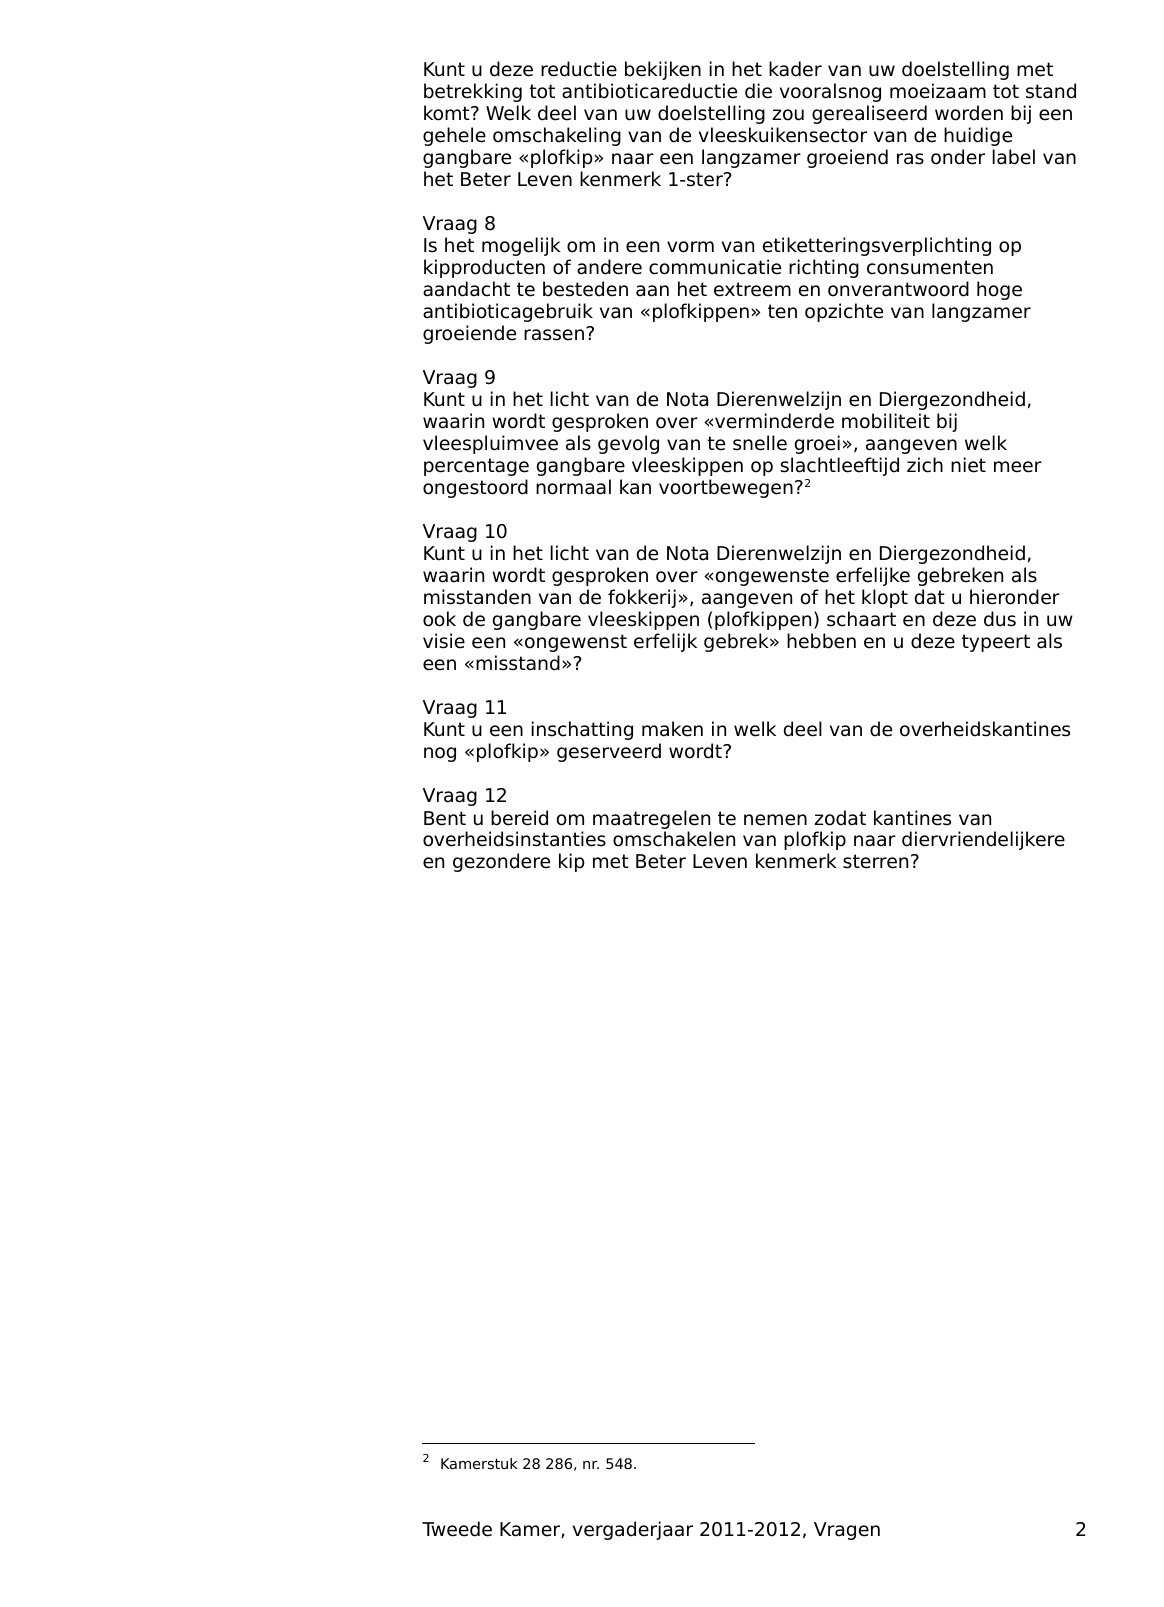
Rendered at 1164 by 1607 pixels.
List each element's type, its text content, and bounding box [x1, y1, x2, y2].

text Vraag 9 [422, 367, 1087, 389]
text Bent u bereid om maatregelen te nemen zodat kantines van overheidsinstanties omschakelen van plofkip naar diervriendelijkere en gezondere kip met Beter Leven kenmerk sterren? [422, 807, 1087, 873]
text Vraag 8 [422, 213, 1087, 235]
text Kunt u in het licht van de Nota Dierenwelzijn en Diergezondheid, waarin wordt gesproken over «ongewenste erfelijke gebreken als misstanden van de fokkerij», aangeven of het klopt dat u hieronder ook de gangbare vleeskippen (plofkippen) schaart en deze dus in uw visie een «ongewenst erfelijk gebrek» hebben en u deze typeert als een «misstand»? [422, 543, 1087, 675]
text Vraag 12 [422, 785, 1087, 807]
text Kamerstuk 28 286, nr. 548. [422, 1452, 1087, 1474]
text Vraag 11 [422, 697, 1087, 719]
text Kunt u een inschatting maken in welk deel van de overheidskantines nog «plofkip» geserveerd wordt? [422, 719, 1087, 763]
text Vraag 10 [422, 521, 1087, 543]
text Is het mogelijk om in een vorm van etiketteringsverplichting op kipproducten of andere communicatie richting consumenten aandacht te besteden aan het extreem en onverantwoord hoge antibioticagebruik van «plofkippen» ten opzichte van langzamer groeiende rassen? [422, 235, 1087, 345]
text Kunt u deze reductie bekijken in het kader van uw doelstelling met betrekking tot antibioticareductie die vooralsnog moeizaam tot stand komt? Welk deel van uw doelstelling zou gerealiseerd worden bij een gehele omschakeling van de vleeskuikensector van de huidige gangbare «plofkip» naar een langzamer groeiend ras onder label van het Beter Leven kenmerk 1-ster? [422, 59, 1087, 191]
text Kunt u in het licht van de Nota Dierenwelzijn en Diergezondheid, waarin wordt gesproken over «verminderde mobiliteit bij vleespluimvee als gevolg van te snelle groei», aangeven welk percentage gangbare vleeskippen op slachtleeftijd zich niet meer ongestoord normaal kan voortbewegen? [422, 389, 1087, 499]
